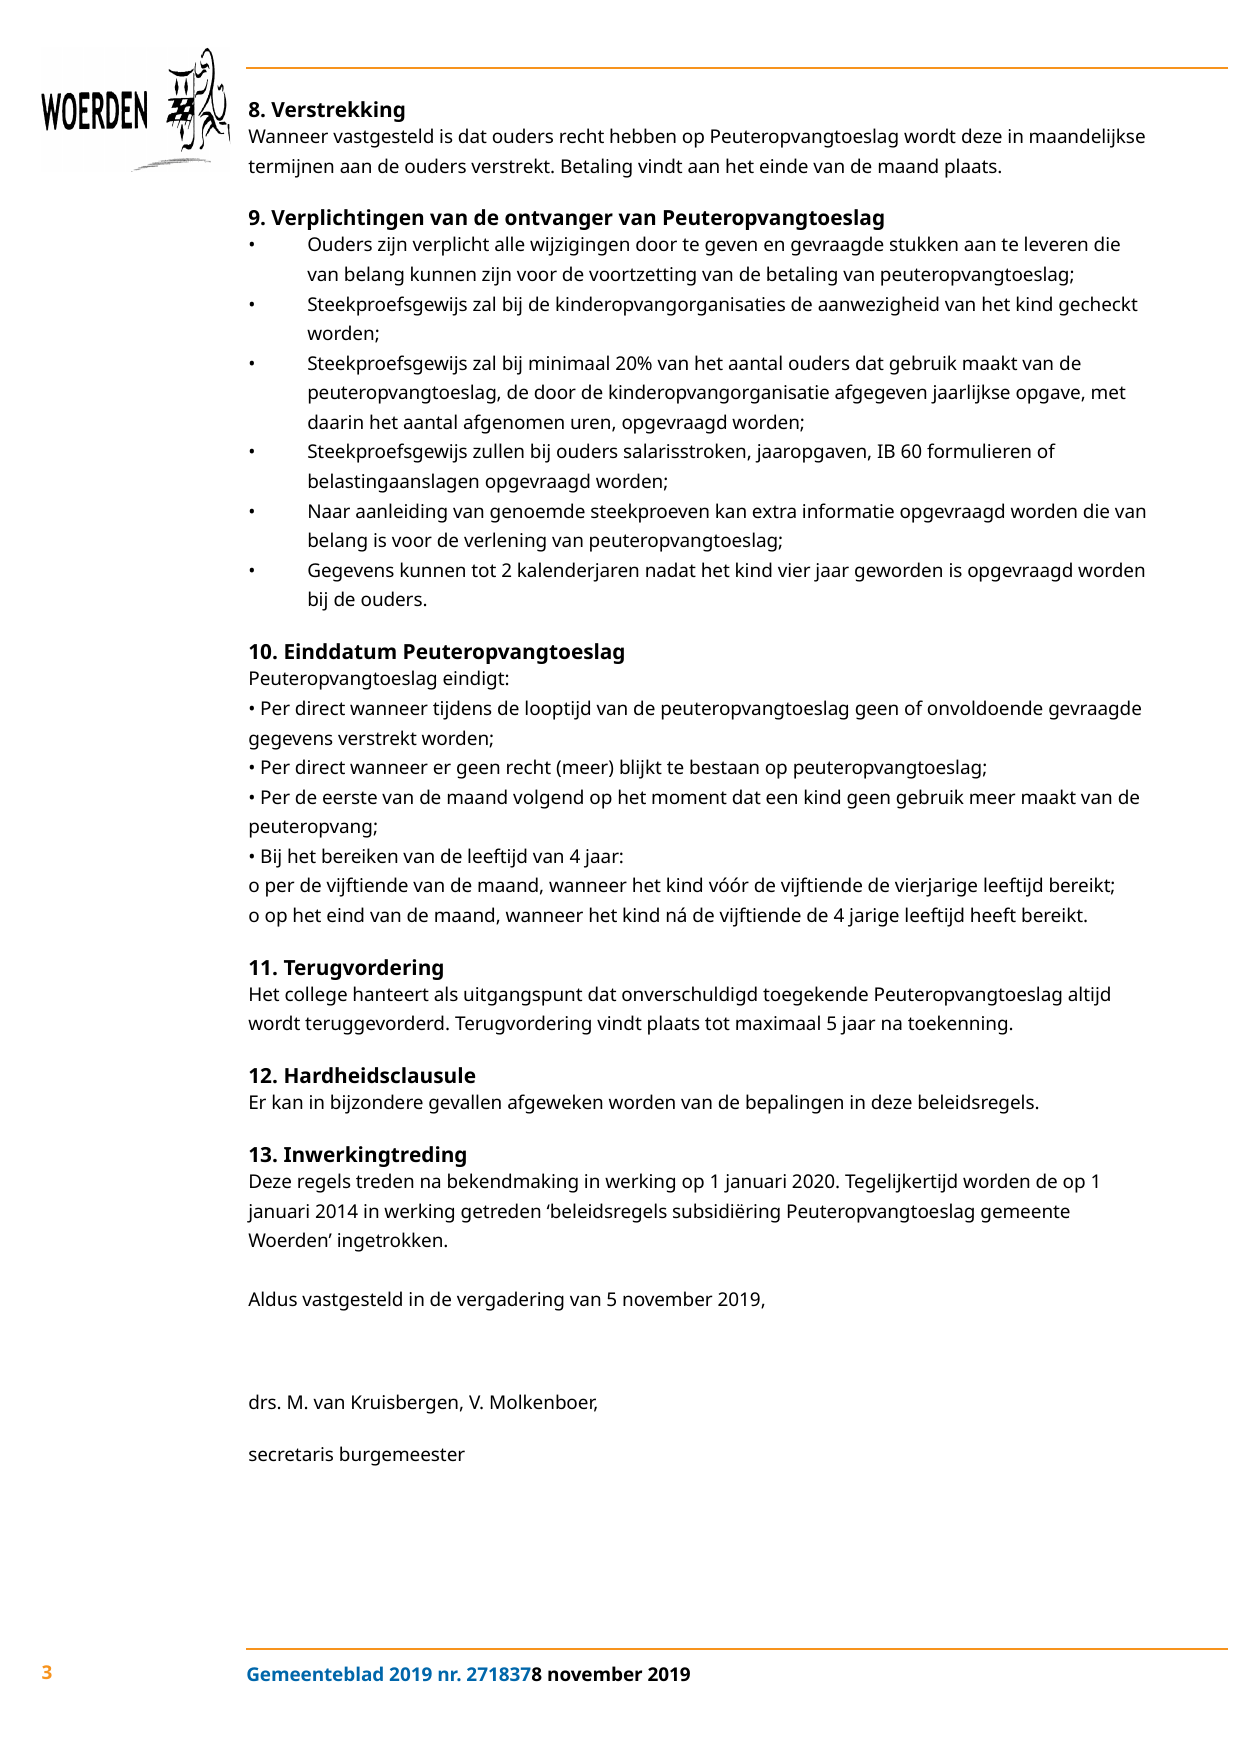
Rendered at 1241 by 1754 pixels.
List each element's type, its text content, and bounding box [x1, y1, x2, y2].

text drs. M. van Kruisbergen, V. Molkenboer, [248, 1389, 1152, 1415]
text • Per de eerste van de maand volgend op het moment dat een kind geen gebruik meer maakt van de peuteropvang; [248, 784, 1152, 839]
text secretaris burgemeester [248, 1441, 1152, 1467]
list Steekproefsgewijs zal bij minimaal 20% van het aantal ouders dat gebruik maakt van de peuteropvangtoeslag, de door de kinderopvangorganisatie afgegeven jaarlijkse opgave, met daarin het aantal afgenomen uren, opgevraagd worden; [248, 350, 1152, 435]
text 9. Verplichtingen van de ontvanger van Peuteropvangtoeslag [248, 203, 1152, 232]
text Er kan in bijzondere gevallen afgeweken worden van de bepalingen in deze beleidsregels. [248, 1089, 1152, 1115]
text 11. Terugvordering [248, 953, 1152, 981]
list Steekproefsgewijs zullen bij ouders salarisstroken, jaaropgaven, IB 60 formulieren of belastingaanslagen opgevraagd worden; [248, 439, 1152, 494]
text Peuteropvangtoeslag eindigt: [248, 666, 1152, 691]
text o op het eind van de maand, wanneer het kind ná de vijftiende de 4 jarige leeftijd heeft bereikt. [248, 902, 1152, 928]
text 8. Verstrekking [248, 95, 1152, 123]
text Deze regels treden na bekendmaking in werking op 1 januari 2020. Tegelijkertijd worden de op 1 januari 2014 in werking getreden ‘beleidsregels subsidiëring Peuteropvangtoeslag gemeente Woerden’ ingetrokken. [248, 1168, 1152, 1253]
text • Per direct wanneer tijdens de looptijd van de peuteropvangtoeslag geen of onvoldoende gevraagde gegevens verstrekt worden; [248, 695, 1152, 750]
text Het college hanteert als uitgangspunt dat onverschuldigd toegekende Peuteropvangtoeslag altijd wordt teruggevorderd. Terugvordering vindt plaats tot maximaal 5 jaar na toekenning. [248, 981, 1152, 1036]
text • Per direct wanneer er geen recht (meer) blijkt te bestaan op peuteropvangtoeslag; [248, 754, 1152, 780]
list Naar aanleiding van genoemde steekproeven kan extra informatie opgevraagd worden die van belang is voor de verlening van peuteropvangtoeslag; [248, 498, 1152, 553]
list Ouders zijn verplicht alle wijzigingen door te geven en gevraagde stukken aan te leveren die van belang kunnen zijn voor de voortzetting van de betaling van peuteropvangtoeslag; [248, 232, 1152, 287]
text Aldus vastgesteld in de vergadering van 5 november 2019, [248, 1287, 1152, 1312]
text o per de vijftiende van de maand, wanneer het kind vóór de vijftiende de vierjarige leeftijd bereikt; [248, 873, 1152, 898]
list Steekproefsgewijs zal bij de kinderopvangorganisaties de aanwezigheid van het kind gecheckt worden; [248, 291, 1152, 346]
list Gegevens kunnen tot 2 kalenderjaren nadat het kind vier jaar geworden is opgevraagd worden bij de ouders. [248, 557, 1152, 612]
text 12. Hardheidsclausule [248, 1061, 1152, 1089]
text Wanneer vastgesteld is dat ouders recht hebben op Peuteropvangtoeslag wordt deze in maandelijkse termijnen aan de ouders verstrekt. Betaling vindt aan het einde van de maand plaats. [248, 123, 1152, 178]
text • Bij het bereiken van de leeftijd van 4 jaar: [248, 843, 1152, 869]
picture [41, 47, 231, 172]
text 13. Inwerkingtreding [248, 1140, 1152, 1168]
text 10. Einddatum Peuteropvangtoeslag [248, 637, 1152, 666]
